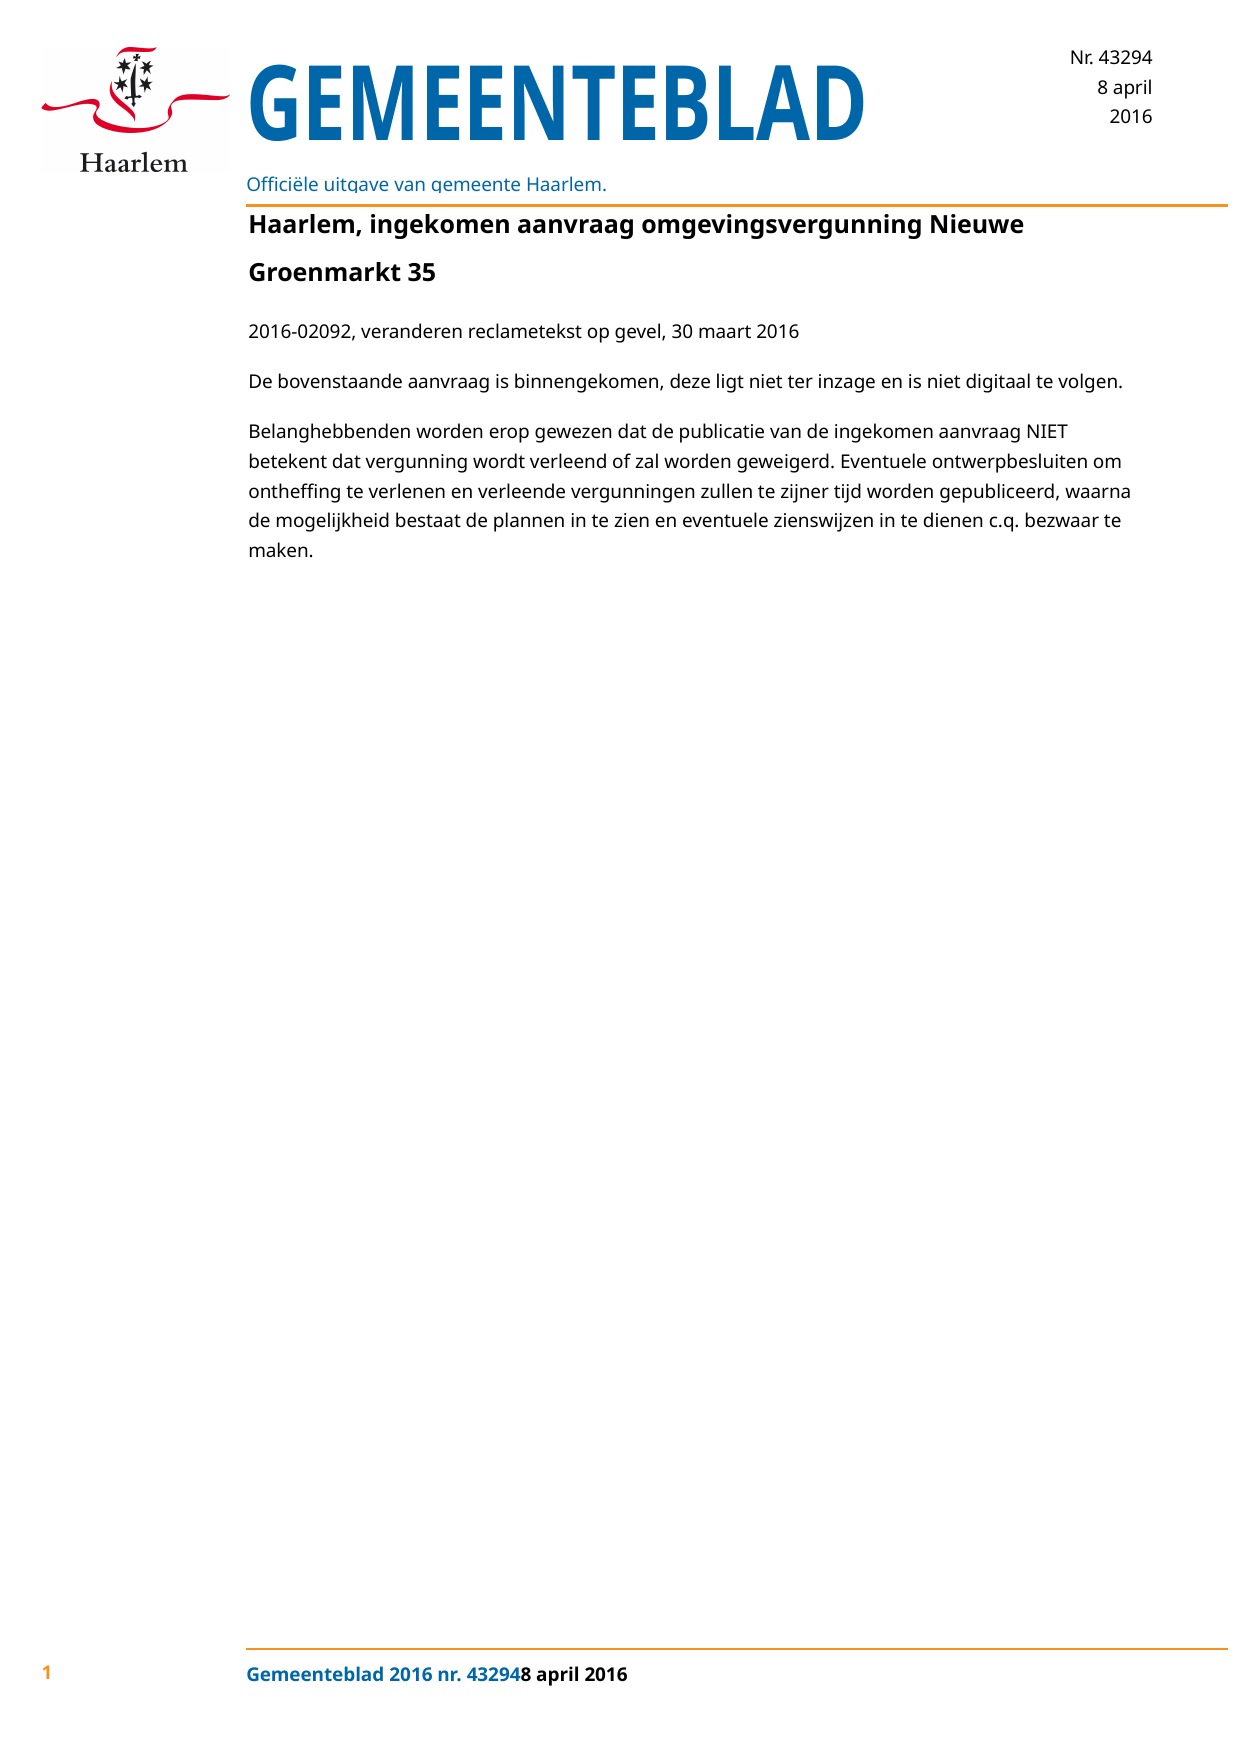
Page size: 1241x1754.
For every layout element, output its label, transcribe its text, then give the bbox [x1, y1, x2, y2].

text De bovenstaande aanvraag is binnengekomen, deze ligt niet ter inzage en is niet digitaal te volgen. [248, 368, 1152, 394]
text Belanghebbenden worden erop gewezen dat de publicatie van de ingekomen aanvraag NIET betekent dat vergunning wordt verleend of zal worden geweigerd. Eventuele ontwerpbesluiten om ontheffing te verlenen en verleende vergunningen zullen te zijner tijd worden gepubliceerd, waarna de mogelijkheid bestaat de plannen in te zien en eventuele zienswijzen in te dienen c.q. bezwaar te maken. [248, 419, 1152, 563]
picture [41, 47, 231, 172]
text Haarlem, ingekomen aanvraag omgevingsvergunning Nieuwe Groenmarkt 35 [248, 207, 1152, 288]
text 2016-02092, veranderen reclametekst op gevel, 30 maart 2016 [248, 318, 1152, 344]
